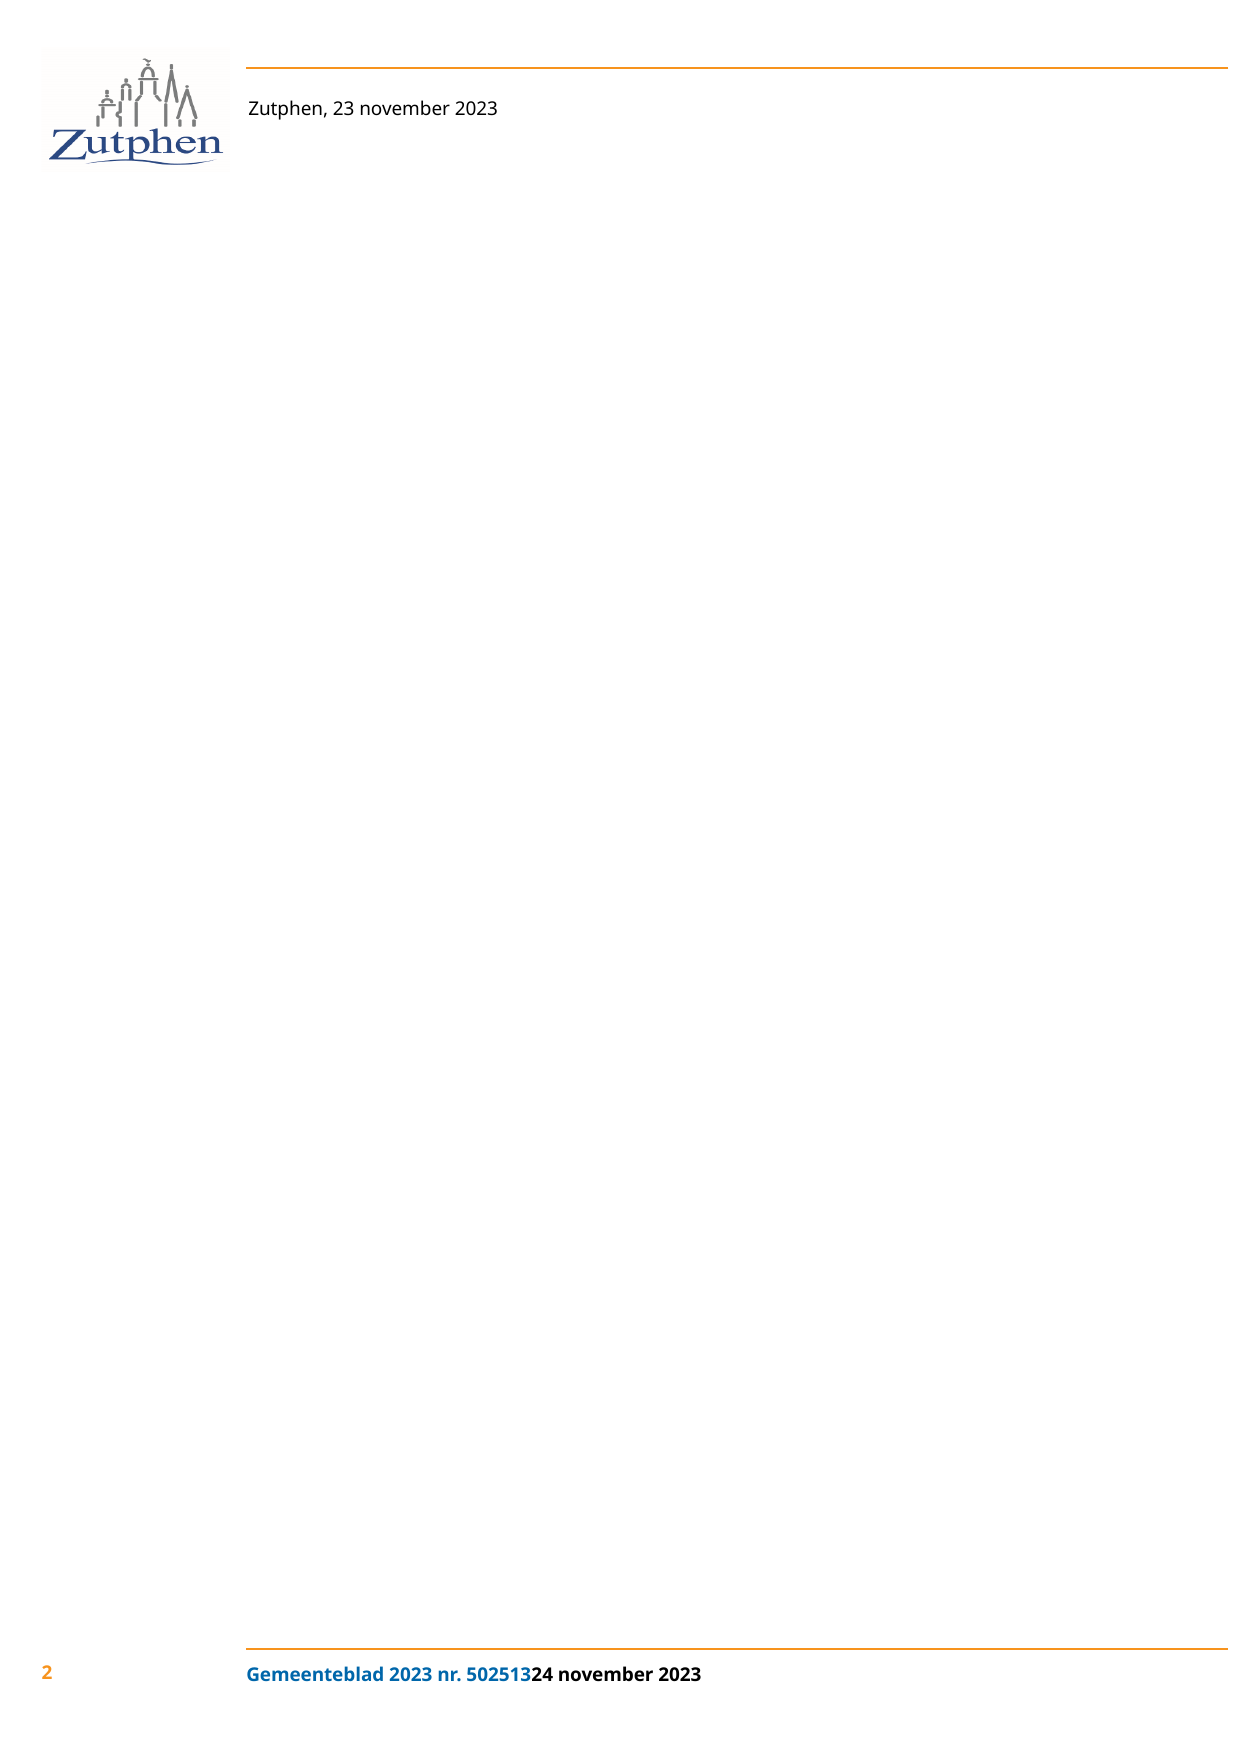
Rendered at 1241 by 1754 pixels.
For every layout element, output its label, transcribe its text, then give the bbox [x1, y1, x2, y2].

picture [41, 47, 231, 172]
text Zutphen, 23 november 2023 [248, 95, 1152, 121]
